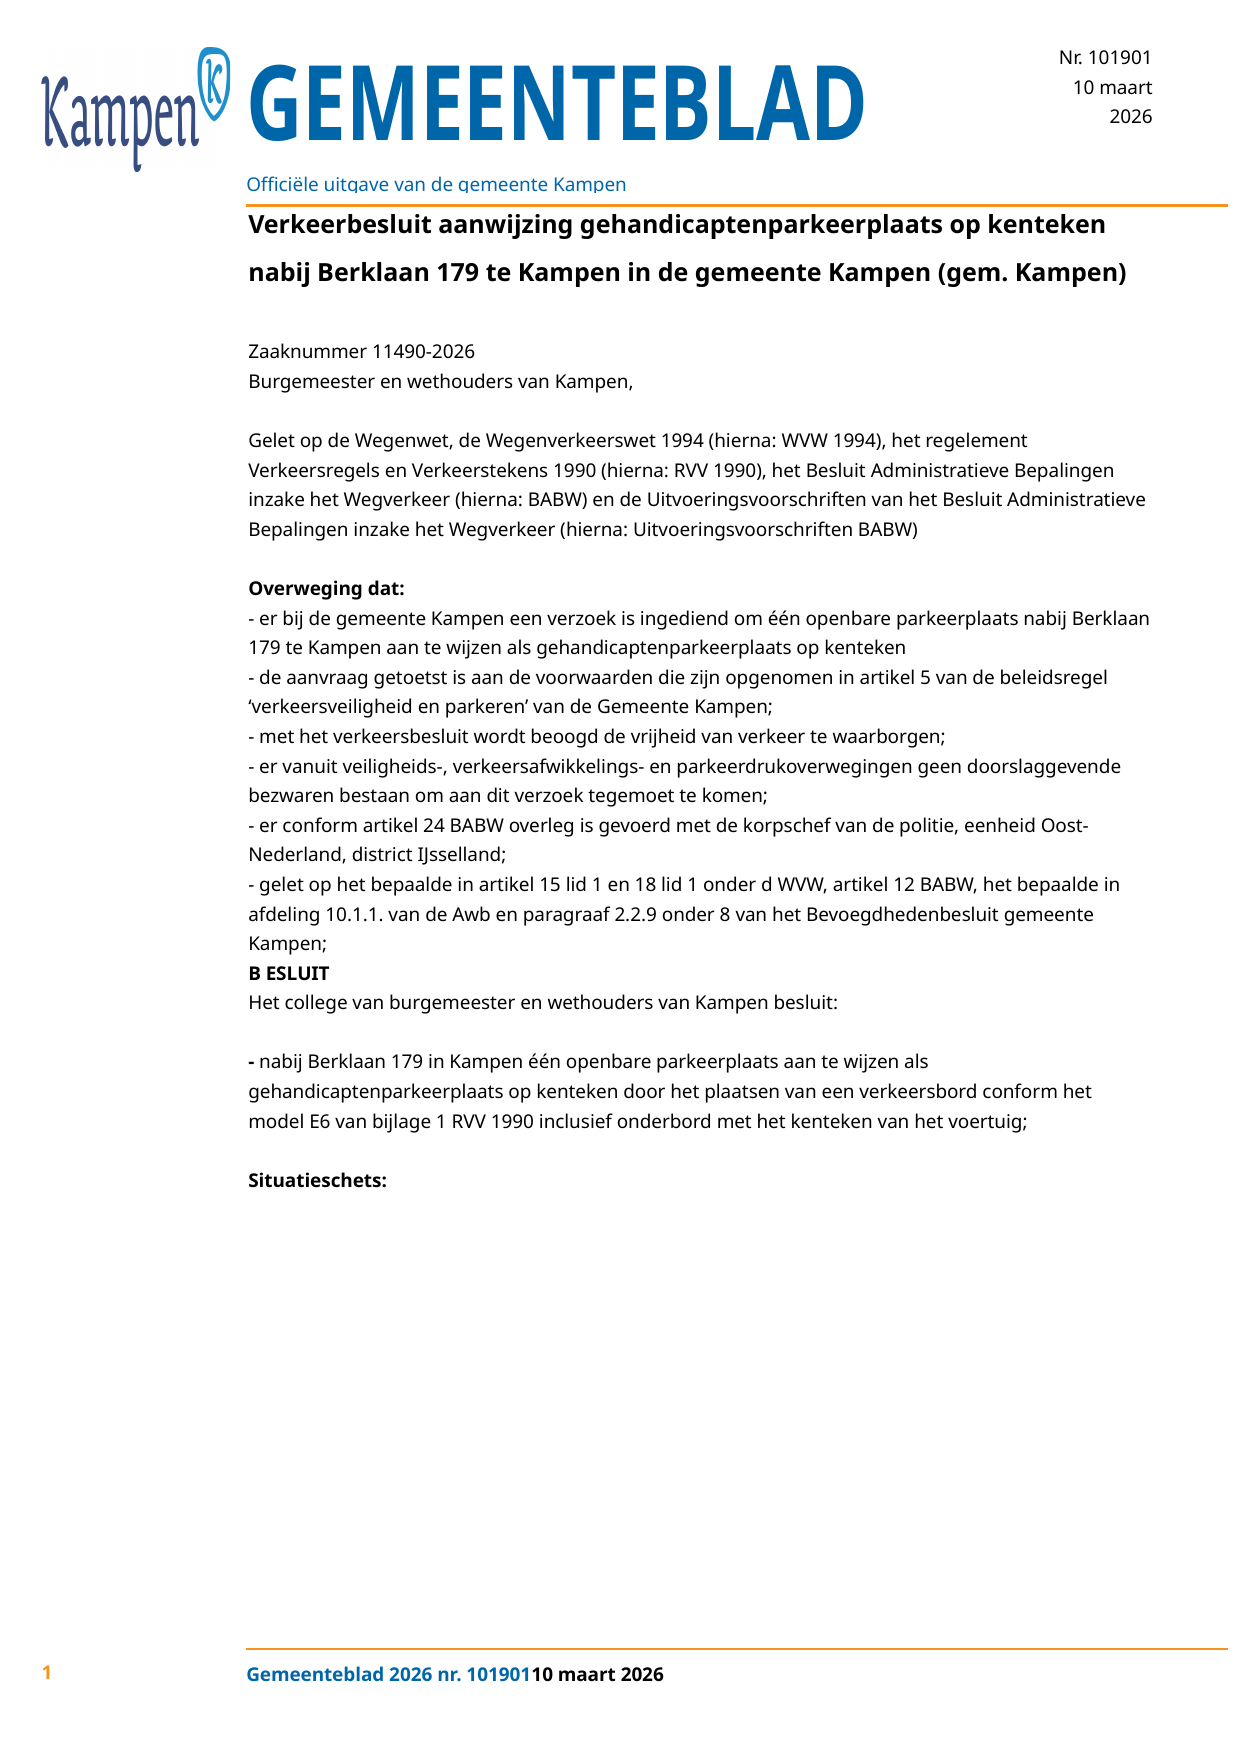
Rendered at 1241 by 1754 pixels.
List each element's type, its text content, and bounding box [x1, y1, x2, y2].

text Burgemeester en wethouders van Kampen, [248, 368, 1152, 394]
text Verkeerbesluit aanwijzing gehandicaptenparkeerplaats op kenteken nabij Berklaan 179 te Kampen in de gemeente Kampen (gem. Kampen) [248, 207, 1152, 288]
text - met het verkeersbesluit wordt beoogd de vrijheid van verkeer te waarborgen; [248, 723, 1152, 749]
text Het college van burgemeester en wethouders van Kampen besluit: [248, 989, 1152, 1015]
picture [41, 47, 231, 172]
text Zaaknummer 11490-2026 [248, 339, 1152, 364]
text B ESLUIT [248, 960, 1152, 986]
text - nabij Berklaan 179 in Kampen één openbare parkeerplaats aan te wijzen als gehandicaptenparkeerplaats op kenteken door het plaatsen van een verkeersbord conform het model E6 van bijlage 1 RVV 1990 inclusief onderbord met het kenteken van het voertuig; [248, 1049, 1152, 1133]
text Gelet op de Wegenwet, de Wegenverkeerswet 1994 (hierna: WVW 1994), het regelement Verkeersregels en Verkeerstekens 1990 (hierna: RVV 1990), het Besluit Administratieve Bepalingen inzake het Wegverkeer (hierna: BABW) en de Uitvoeringsvoorschriften van het Besluit Administratieve Bepalingen inzake het Wegverkeer (hierna: Uitvoeringsvoorschriften BABW) [248, 427, 1152, 542]
text - gelet op het bepaalde in artikel 15 lid 1 en 18 lid 1 onder d WVW, artikel 12 BABW, het bepaalde in afdeling 10.1.1. van de Awb en paragraaf 2.2.9 onder 8 van het Bevoegdhedenbesluit gemeente Kampen; [248, 871, 1152, 956]
text - er bij de gemeente Kampen een verzoek is ingediend om één openbare parkeerplaats nabij Berklaan 179 te Kampen aan te wijzen als gehandicaptenparkeerplaats op kenteken [248, 605, 1152, 660]
text - de aanvraag getoetst is aan de voorwaarden die zijn opgenomen in artikel 5 van de beleidsregel ‘verkeersveiligheid en parkeren’ van de Gemeente Kampen; [248, 664, 1152, 719]
text Situatieschets: [248, 1167, 1152, 1193]
text - er vanuit veiligheids-, verkeersafwikkelings- en parkeerdrukoverwegingen geen doorslaggevende bezwaren bestaan om aan dit verzoek tegemoet te komen; [248, 753, 1152, 808]
text Overweging dat: [248, 575, 1152, 601]
text - er conform artikel 24 BABW overleg is gevoerd met de korpschef van de politie, eenheid Oost-Nederland, district IJsselland; [248, 812, 1152, 867]
